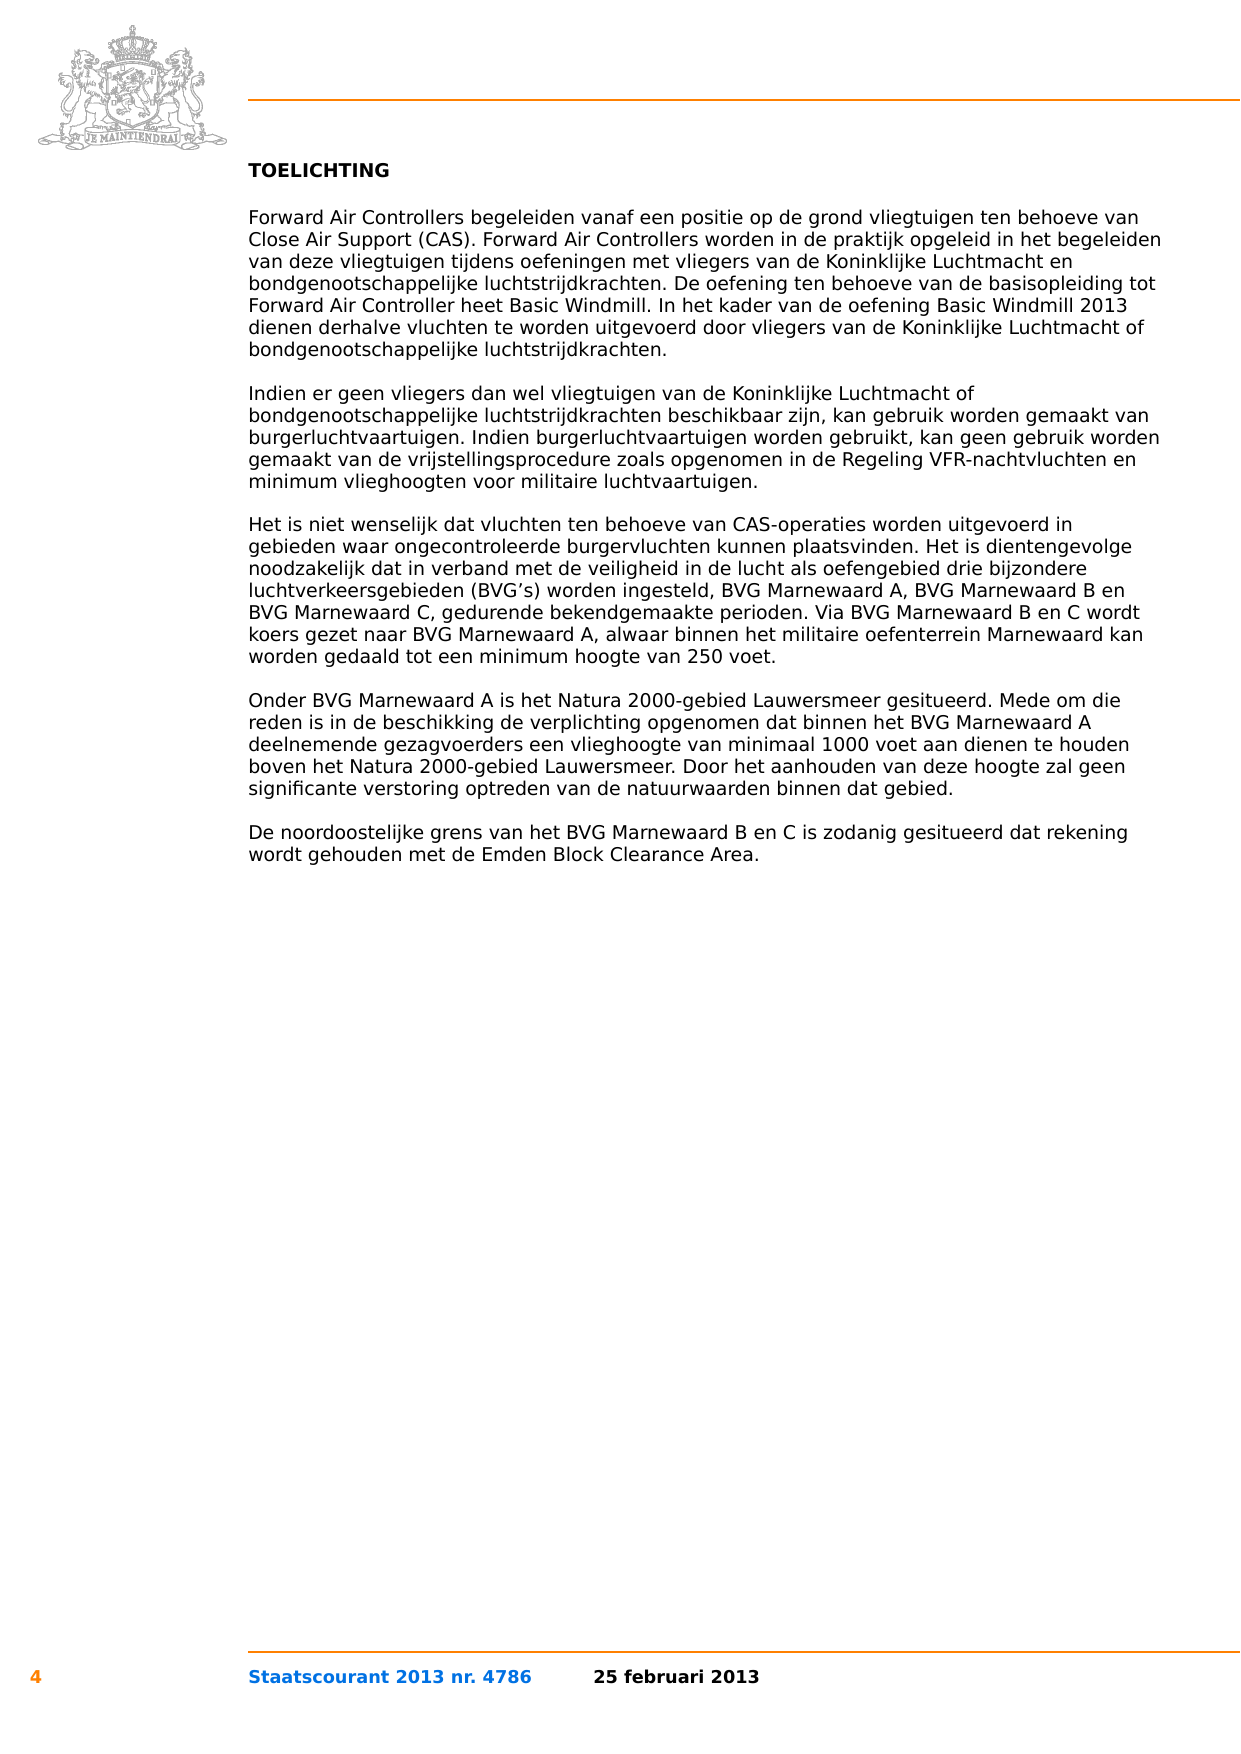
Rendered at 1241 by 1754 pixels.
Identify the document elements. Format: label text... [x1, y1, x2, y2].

text De noordoostelijke grens van het BVG Marnewaard B en C is zodanig gesitueerd dat rekening wordt gehouden met de Emden Block Clearance Area. [248, 822, 1163, 866]
text Indien er geen vliegers dan wel vliegtuigen van de Koninklijke Luchtmacht of bondgenootschappelijke luchtstrijdkrachten beschikbaar zijn, kan gebruik worden gemaakt van burgerluchtvaartuigen. Indien burgerluchtvaartuigen worden gebruikt, kan geen gebruik worden gemaakt van de vrijstellingsprocedure zoals opgenomen in de Regeling VFR-nachtvluchten en minimum vlieghoogten voor militaire luchtvaartuigen. [248, 383, 1163, 492]
text Forward Air Controllers begeleiden vanaf een positie op de grond vliegtuigen ten behoeve van Close Air Support (CAS). Forward Air Controllers worden in de praktijk opgeleid in het begeleiden van deze vliegtuigen tijdens oefeningen met vliegers van de Koninklijke Luchtmacht en bondgenootschappelijke luchtstrijdkrachten. De oefening ten behoeve van de basisopleiding tot Forward Air Controller heet Basic Windmill. In het kader van de oefening Basic Windmill 2013 dienen derhalve vluchten te worden uitgevoerd door vliegers van de Koninklijke Luchtmacht of bondgenootschappelijke luchtstrijdkrachten. [248, 207, 1163, 361]
text Onder BVG Marnewaard A is het Natura 2000-gebied Lauwersmeer gesitueerd. Mede om die reden is in de beschikking de verplichting opgenomen dat binnen het BVG Marnewaard A deelnemende gezagvoerders een vlieghoogte van minimaal 1000 voet aan dienen te houden boven het Natura 2000-gebied Lauwersmeer. Door het aanhouden van deze hoogte zal geen significante verstoring optreden van de natuurwaarden binnen dat gebied. [248, 690, 1163, 800]
picture [38, 25, 227, 150]
text Het is niet wenselijk dat vluchten ten behoeve van CAS-operaties worden uitgevoerd in gebieden waar ongecontroleerde burgervluchten kunnen plaatsvinden. Het is dientengevolge noodzakelijk dat in verband met de veiligheid in de lucht als oefengebied drie bijzondere luchtverkeersgebieden (BVG’s) worden ingesteld, BVG Marnewaard A, BVG Marnewaard B en BVG Marnewaard C, gedurende bekendgemaakte perioden. Via BVG Marnewaard B en C wordt koers gezet naar BVG Marnewaard A, alwaar binnen het militaire oefenterrein Marnewaard kan worden gedaald tot een minimum hoogte van 250 voet. [248, 514, 1163, 668]
subtitle TOELICHTING [248, 160, 1163, 182]
